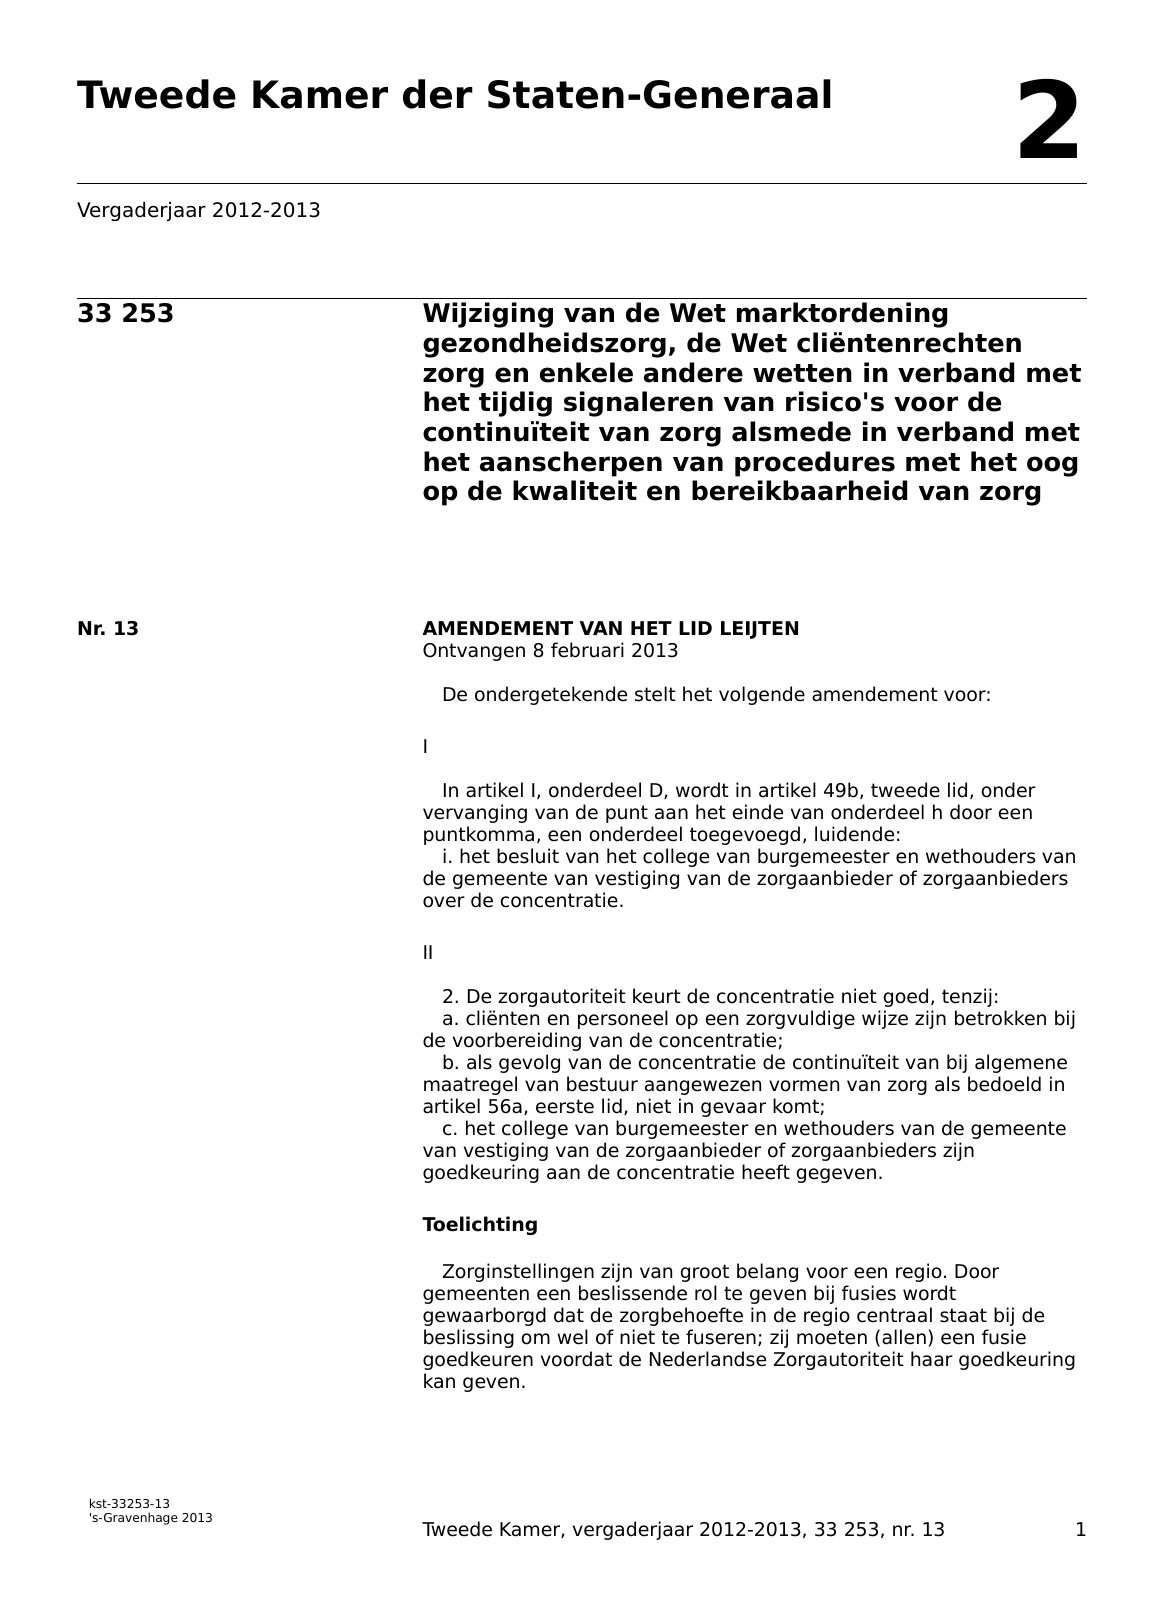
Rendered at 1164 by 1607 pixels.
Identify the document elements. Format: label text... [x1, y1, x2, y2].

text kst-33253-13 [88, 1497, 323, 1511]
subtitle II [422, 942, 1087, 964]
table_cell Vergaderjaar 2012-2013 [77, 184, 1087, 298]
table_header Tweede Kamer der Staten-Generaal [77, 59, 886, 183]
text Ontvangen 8 februari 2013 [422, 640, 1087, 662]
subtitle Nr. 13 AMENDEMENT VAN HET LID LEIJTEN [77, 618, 1087, 640]
subtitle I [422, 736, 1087, 758]
text De ondergetekende stelt het volgende amendement voor: [422, 684, 1087, 706]
text In artikel I, onderdeel D, wordt in artikel 49b, tweede lid, onder vervanging van de punt aan het einde van onderdeel h door een puntkomma, een onderdeel toegevoegd, luidende: [422, 780, 1087, 846]
text 2. De zorgautoriteit keurt de concentratie niet goed, tenzij: [422, 986, 1087, 1008]
text a. cliënten en personeel op een zorgvuldige wijze zijn betrokken bij de voorbereiding van de concentratie; [422, 1008, 1087, 1052]
text b. als gevolg van de concentratie de continuïteit van bij algemene maatregel van bestuur aangewezen vormen van zorg als bedoeld in artikel 56a, eerste lid, niet in gevaar komt; [422, 1052, 1087, 1118]
text 's-Gravenhage 2013 [88, 1511, 323, 1525]
subtitle Toelichting [422, 1214, 1087, 1236]
text Zorginstellingen zijn van groot belang voor een regio. Door gemeenten een beslissende rol te geven bij fusies wordt gewaarborgd dat de zorgbehoefte in de regio centraal staat bij de beslissing om wel of niet te fuseren; zij moeten (allen) een fusie goedkeuren voordat de Nederlandse Zorgautoriteit haar goedkeuring kan geven. [422, 1261, 1087, 1393]
text c. het college van burgemeester en wethouders van de gemeente van vestiging van de zorgaanbieder of zorgaanbieders zijn goedkeuring aan de concentratie heeft gegeven. [422, 1118, 1087, 1184]
text i. het besluit van het college van burgemeester en wethouders van de gemeente van vestiging van de zorgaanbieder of zorgaanbieders over de concentratie. [422, 846, 1087, 912]
subtitle 33 253 Wijziging van de Wet marktordening gezondheidszorg, de Wet cliëntenrechten zorg en enkele andere wetten in verband met het tijdig signaleren van risico's voor de continuïteit van zorg alsmede in verband met het aanscherpen van procedures met het oog op de kwaliteit en bereikbaarheid van zorg [77, 299, 1087, 507]
table_header 2 [886, 59, 1087, 183]
